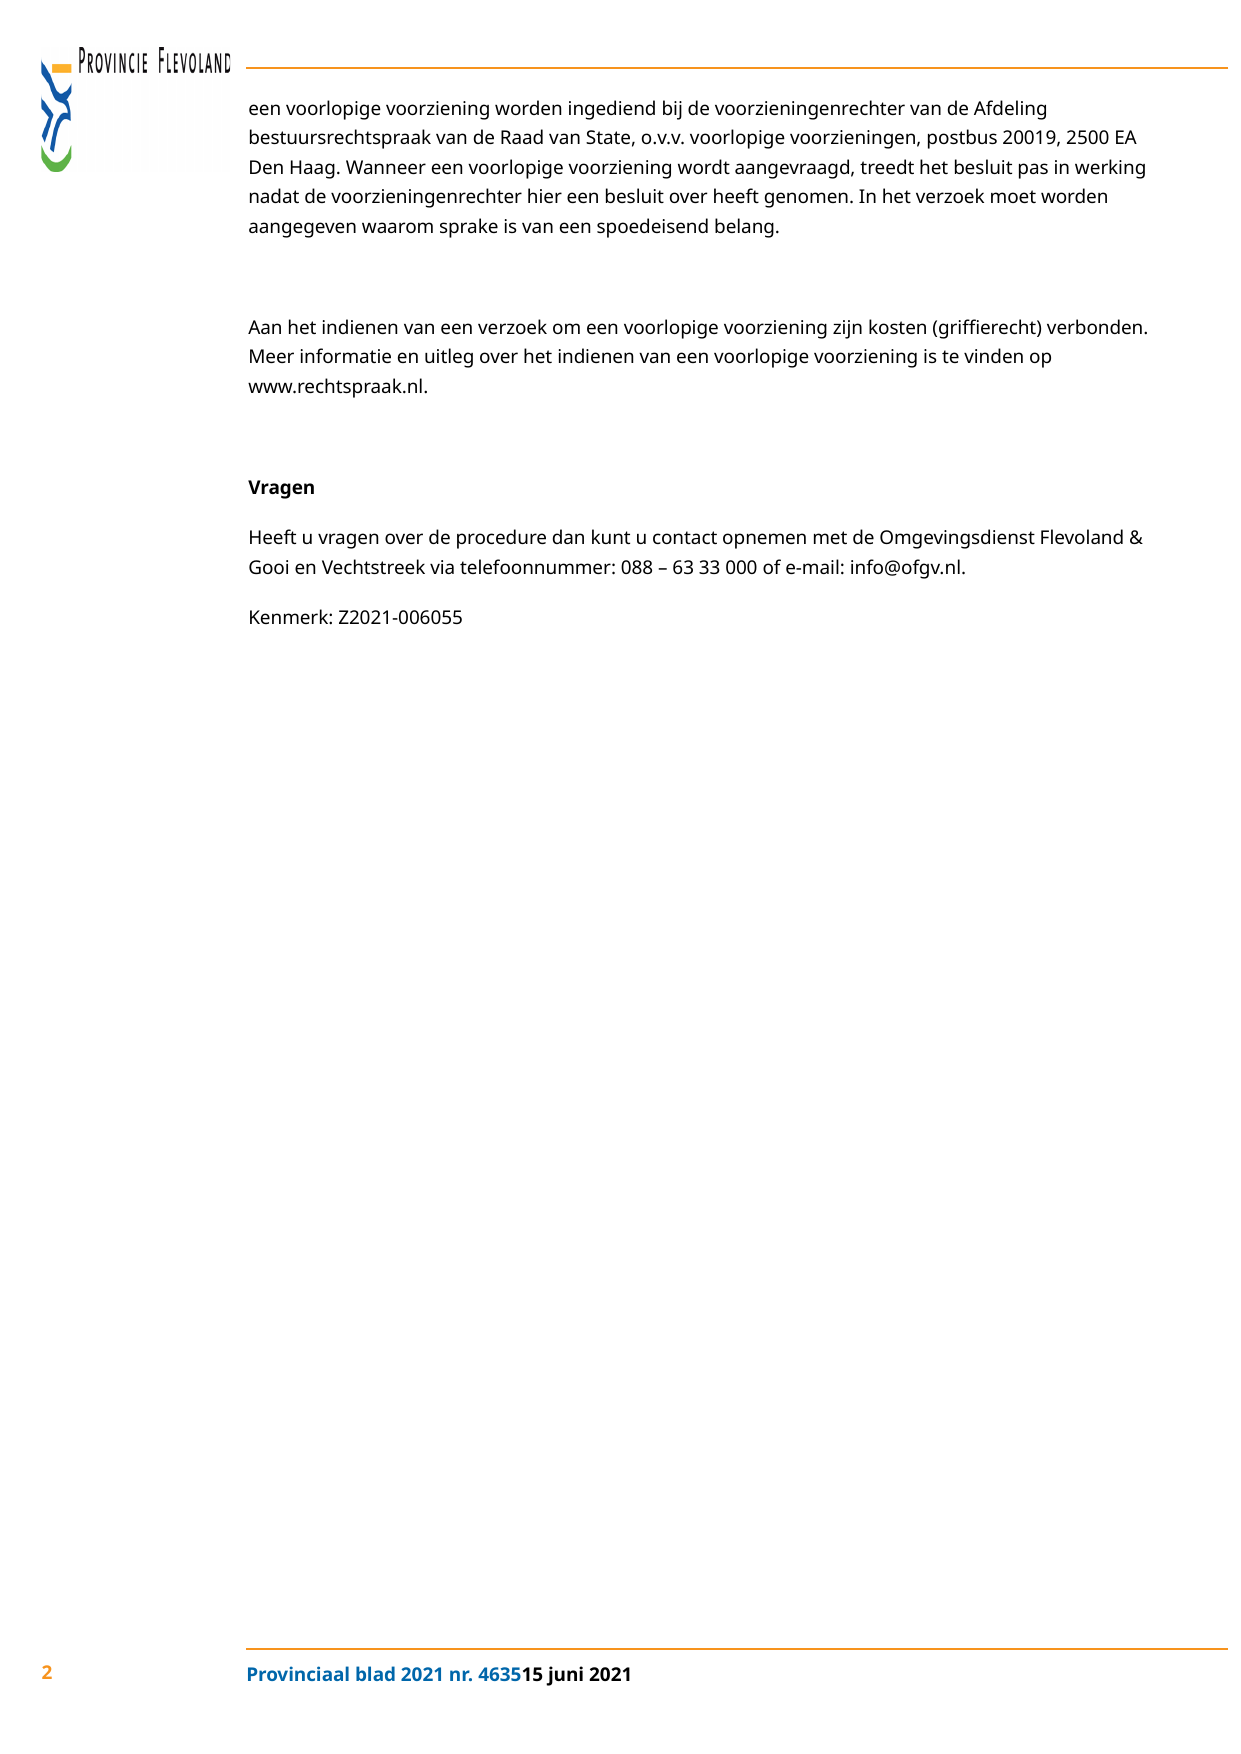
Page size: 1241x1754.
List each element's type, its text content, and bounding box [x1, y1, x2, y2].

text Heeft u vragen over de procedure dan kunt u contact opnemen met de Omgevingsdienst Flevoland & Gooi en Vechtstreek via telefoonnummer: 088 – 63 33 000 of e-mail: info@ofgv.nl. [248, 524, 1152, 580]
text Kenmerk: Z2021-006055 [248, 604, 1152, 630]
text een voorlopige voorziening worden ingediend bij de voorzieningenrechter van de Afdeling bestuursrechtspraak van de Raad van State, o.v.v. voorlopige voorzieningen, postbus 20019, 2500 EA Den Haag. Wanneer een voorlopige voorziening wordt aangevraagd, treedt het besluit pas in werking nadat de voorzieningenrechter hier een besluit over heeft genomen. In het verzoek moet worden aangegeven waarom sprake is van een spoedeisend belang. [248, 95, 1152, 239]
text Vragen [248, 474, 1152, 500]
picture [41, 47, 231, 172]
text Aan het indienen van een verzoek om een voorlopige voorziening zijn kosten (griffierecht) verbonden. Meer informatie en uitleg over het indienen van een voorlopige voorziening is te vinden op www.rechtspraak.nl. [248, 314, 1152, 399]
